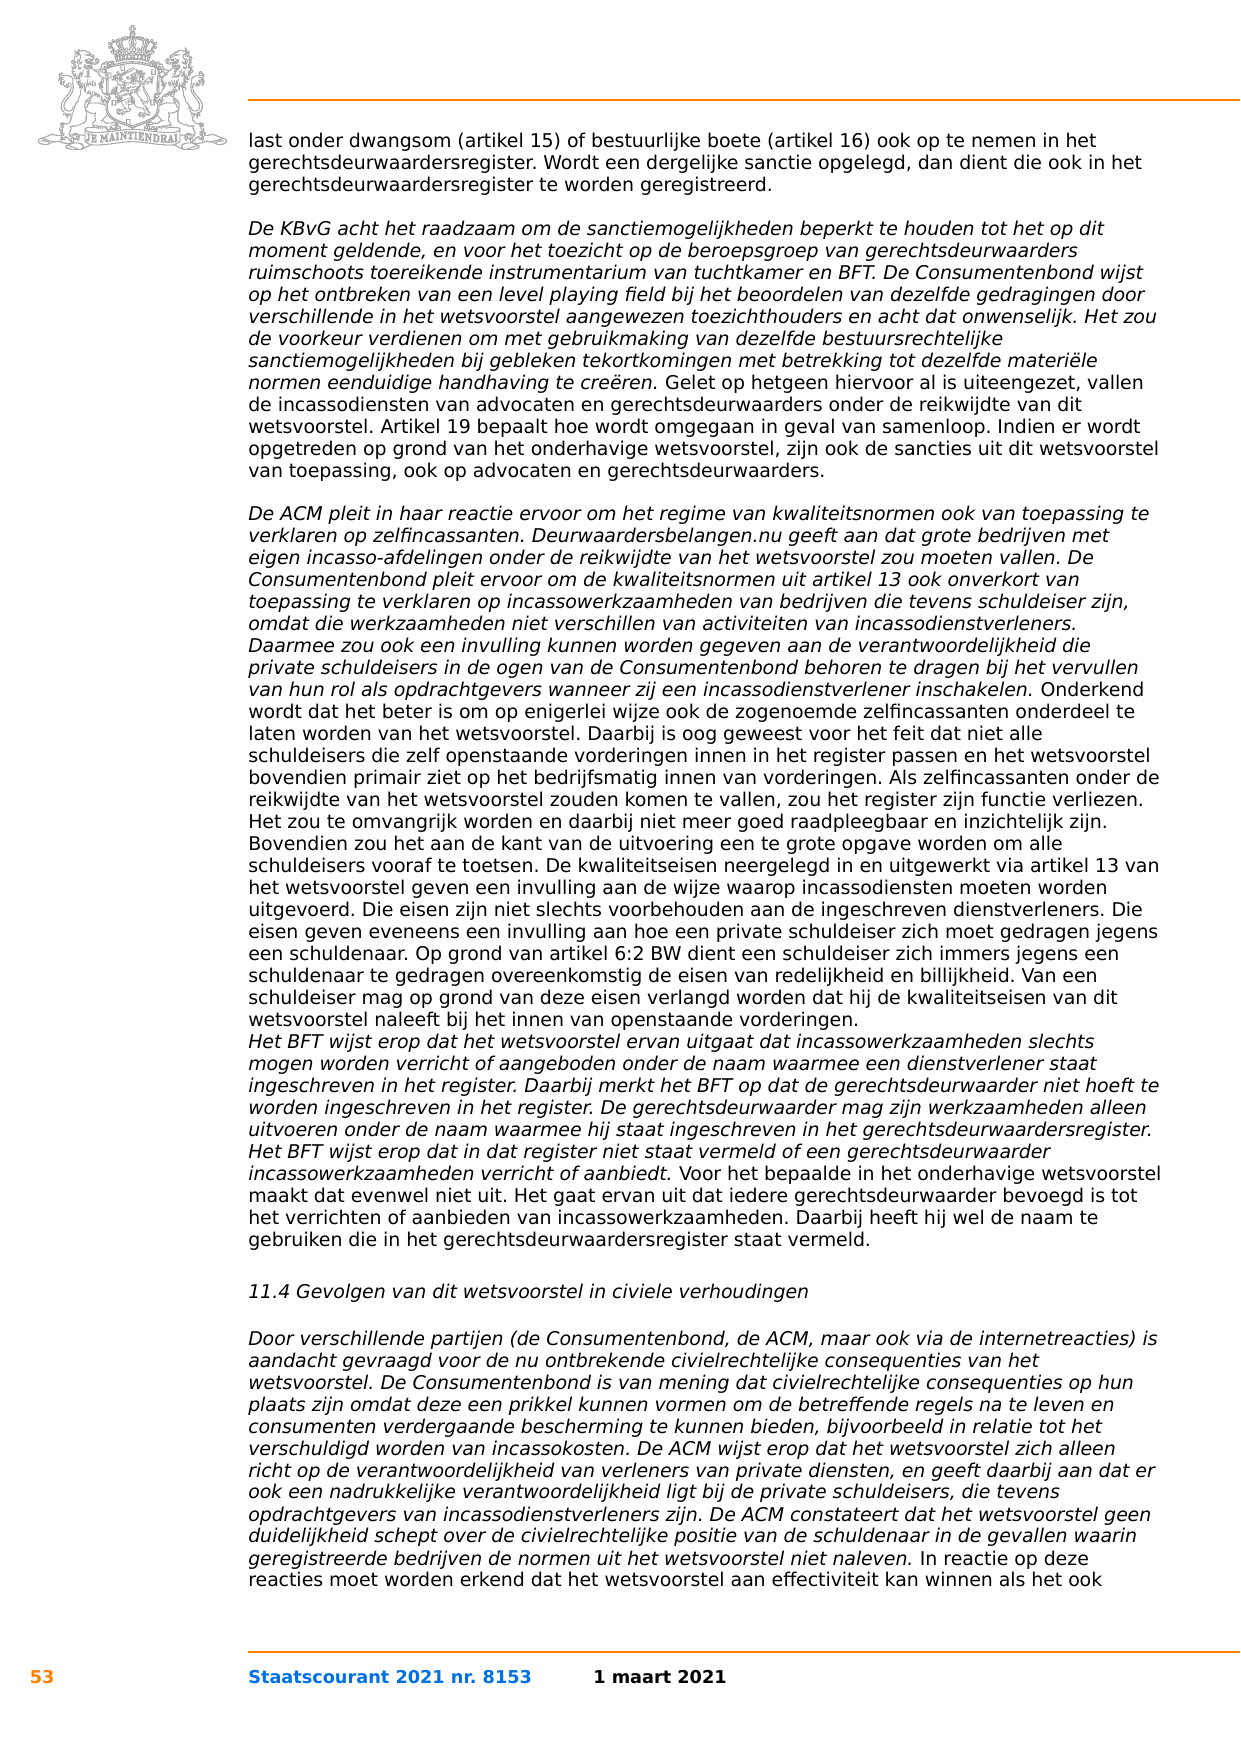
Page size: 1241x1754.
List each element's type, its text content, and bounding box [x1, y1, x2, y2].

text Het BFT wijst erop dat het wetsvoorstel ervan uitgaat dat incassowerkzaamheden slechts mogen worden verricht of aangeboden onder de naam waarmee een dienstverlener staat ingeschreven in het register. Daarbij merkt het BFT op dat de gerechtsdeurwaarder niet hoeft te worden ingeschreven in het register. De gerechtsdeurwaarder mag zijn werkzaamheden alleen uitvoeren onder de naam waarmee hij staat ingeschreven in het gerechtsdeurwaardersregister. Het BFT wijst erop dat in dat register niet staat vermeld of een gerechtsdeurwaarder incassowerkzaamheden verricht of aanbiedt. Voor het bepaalde in het onderhavige wetsvoorstel maakt dat evenwel niet uit. Het gaat ervan uit dat iedere gerechtsdeurwaarder bevoegd is tot het verrichten of aanbieden van incassowerkzaamheden. Daarbij heeft hij wel de naam te gebruiken die in het gerechtsdeurwaardersregister staat vermeld. [248, 1031, 1163, 1251]
text Door verschillende partijen (de Consumentenbond, de ACM, maar ook via de internetreacties) is aandacht gevraagd voor de nu ontbrekende civielrechtelijke consequenties van het wetsvoorstel. De Consumentenbond is van mening dat civielrechtelijke consequenties op hun plaats zijn omdat deze een prikkel kunnen vormen om de betreffende regels na te leven en consumenten verdergaande bescherming te kunnen bieden, bijvoorbeeld in relatie tot het verschuldigd worden van incassokosten. De ACM wijst erop dat het wetsvoorstel zich alleen richt op de verantwoordelijkheid van verleners van private diensten, en geeft daarbij aan dat er ook een nadrukkelijke verantwoordelijkheid ligt bij de private schuldeisers, die tevens opdrachtgevers van incassodienstverleners zijn. De ACM constateert dat het wetsvoorstel geen duidelijkheid schept over de civielrechtelijke positie van de schuldenaar in de gevallen waarin geregistreerde bedrijven de normen uit het wetsvoorstel niet naleven. In reactie op deze reacties moet worden erkend dat het wetsvoorstel aan effectiviteit kan winnen als het ook [248, 1328, 1163, 1591]
text last onder dwangsom (artikel 15) of bestuurlijke boete (artikel 16) ook op te nemen in het gerechtsdeurwaardersregister. Wordt een dergelijke sanctie opgelegd, dan dient die ook in het gerechtsdeurwaardersregister te worden geregistreerd. [248, 130, 1163, 196]
text De ACM pleit in haar reactie ervoor om het regime van kwaliteitsnormen ook van toepassing te verklaren op zelfincassanten. Deurwaardersbelangen.nu geeft aan dat grote bedrijven met eigen incasso-afdelingen onder de reikwijdte van het wetsvoorstel zou moeten vallen. De Consumentenbond pleit ervoor om de kwaliteitsnormen uit artikel 13 ook onverkort van toepassing te verklaren op incassowerkzaamheden van bedrijven die tevens schuldeiser zijn, omdat die werkzaamheden niet verschillen van activiteiten van incassodienstverleners. Daarmee zou ook een invulling kunnen worden gegeven aan de verantwoordelijkheid die private schuldeisers in de ogen van de Consumentenbond behoren te dragen bij het vervullen van hun rol als opdrachtgevers wanneer zij een incassodienstverlener inschakelen. Onderkend wordt dat het beter is om op enigerlei wijze ook de zogenoemde zelfincassanten onderdeel te laten worden van het wetsvoorstel. Daarbij is oog geweest voor het feit dat niet alle schuldeisers die zelf openstaande vorderingen innen in het register passen en het wetsvoorstel bovendien primair ziet op het bedrijfsmatig innen van vorderingen. Als zelfincassanten onder de reikwijdte van het wetsvoorstel zouden komen te vallen, zou het register zijn functie verliezen. Het zou te omvangrijk worden en daarbij niet meer goed raadpleegbaar en inzichtelijk zijn. Bovendien zou het aan de kant van de uitvoering een te grote opgave worden om alle schuldeisers vooraf te toetsen. De kwaliteitseisen neergelegd in en uitgewerkt via artikel 13 van het wetsvoorstel geven een invulling aan de wijze waarop incassodiensten moeten worden uitgevoerd. Die eisen zijn niet slechts voorbehouden aan de ingeschreven dienstverleners. Die eisen geven eveneens een invulling aan hoe een private schuldeiser zich moet gedragen jegens een schuldenaar. Op grond van artikel 6:2 BW dient een schuldeiser zich immers jegens een schuldenaar te gedragen overeenkomstig de eisen van redelijkheid en billijkheid. Van een schuldeiser mag op grond van deze eisen verlangd worden dat hij de kwaliteitseisen van dit wetsvoorstel naleeft bij het innen van openstaande vorderingen. [248, 503, 1163, 1031]
text De KBvG acht het raadzaam om de sanctiemogelijkheden beperkt te houden tot het op dit moment geldende, en voor het toezicht op de beroepsgroep van gerechtsdeurwaarders ruimschoots toereikende instrumentarium van tuchtkamer en BFT. De Consumentenbond wijst op het ontbreken van een level playing field bij het beoordelen van dezelfde gedragingen door verschillende in het wetsvoorstel aangewezen toezichthouders en acht dat onwenselijk. Het zou de voorkeur verdienen om met gebruikmaking van dezelfde bestuursrechtelijke sanctiemogelijkheden bij gebleken tekortkomingen met betrekking tot dezelfde materiële normen eenduidige handhaving te creëren. Gelet op hetgeen hiervoor al is uiteengezet, vallen de incassodiensten van advocaten en gerechtsdeurwaarders onder de reikwijdte van dit wetsvoorstel. Artikel 19 bepaalt hoe wordt omgegaan in geval van samenloop. Indien er wordt opgetreden op grond van het onderhavige wetsvoorstel, zijn ook de sancties uit dit wetsvoorstel van toepassing, ook op advocaten en gerechtsdeurwaarders. [248, 218, 1163, 481]
subtitle 11.4 Gevolgen van dit wetsvoorstel in civiele verhoudingen [248, 1281, 1163, 1303]
picture [38, 25, 227, 150]
